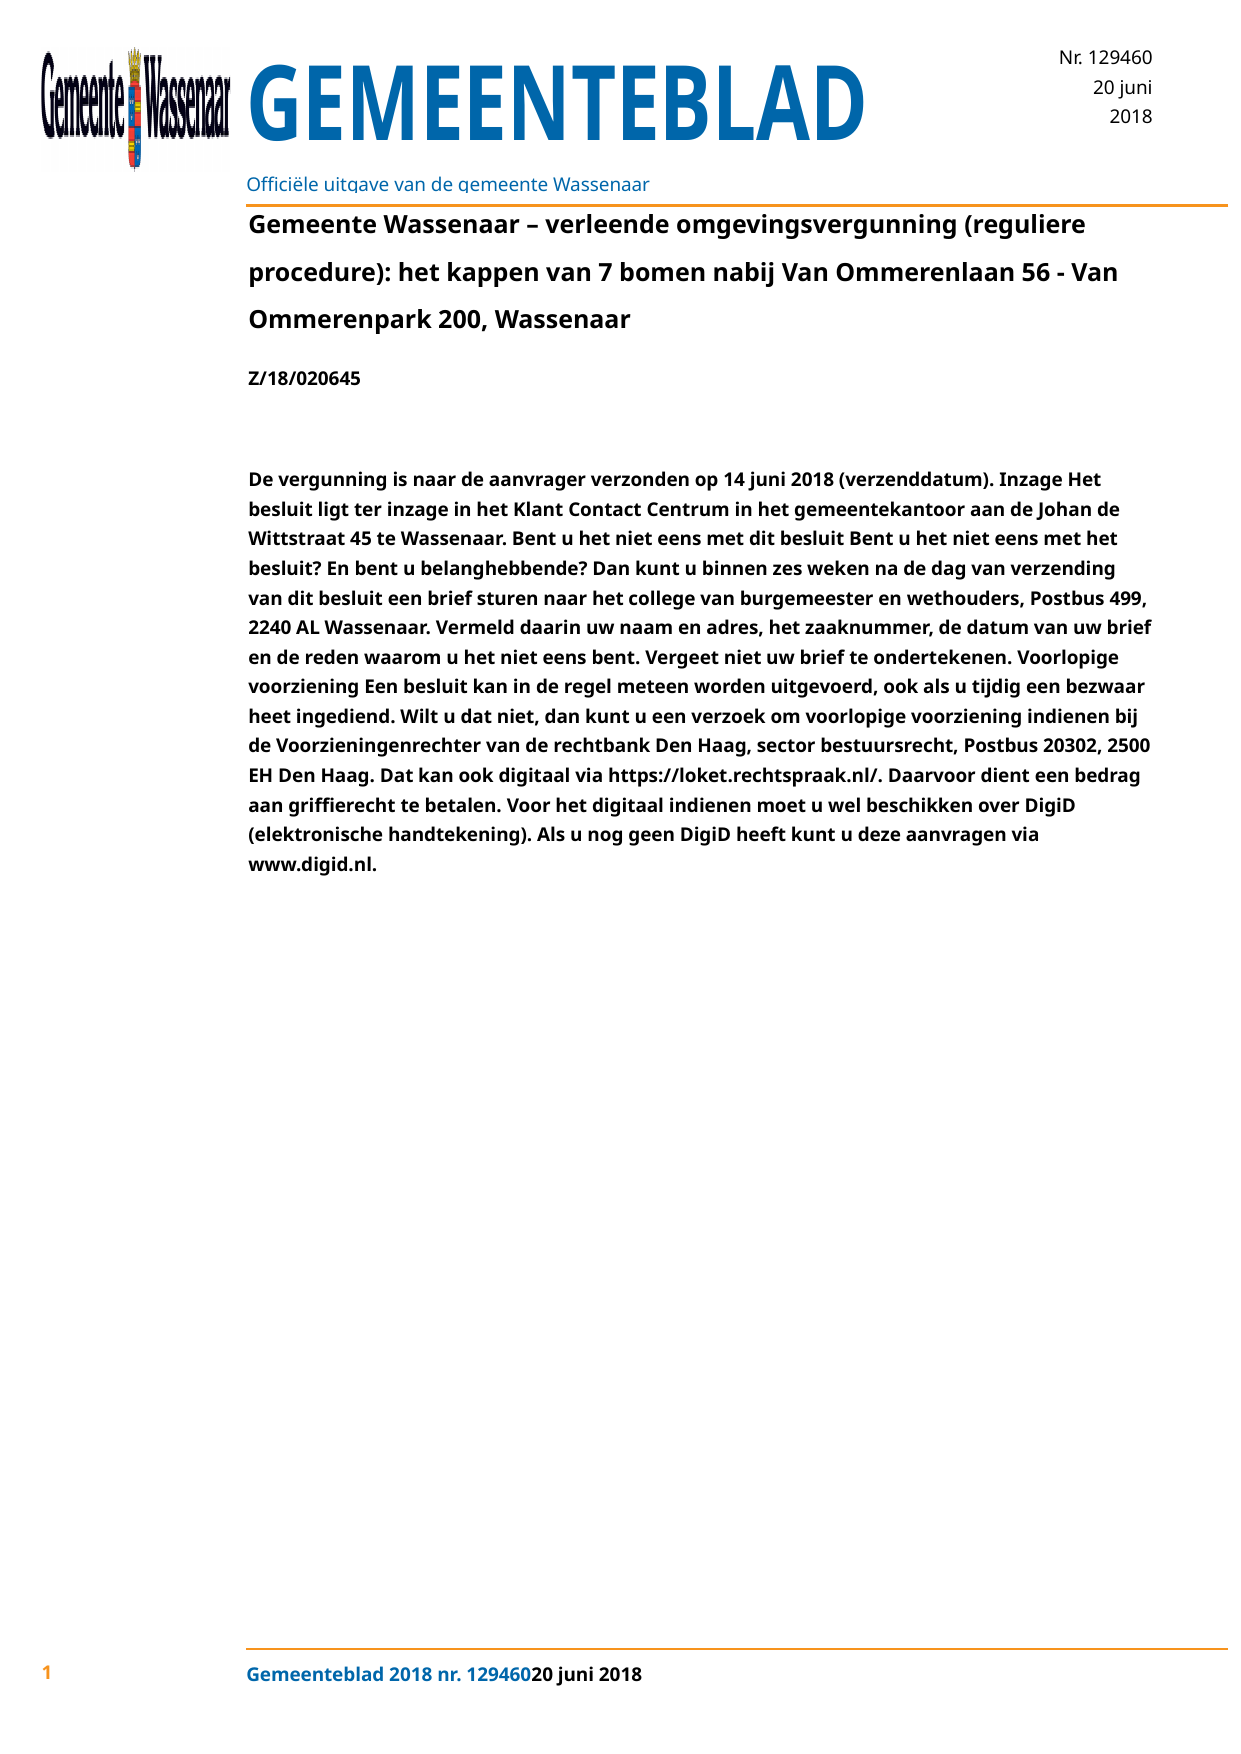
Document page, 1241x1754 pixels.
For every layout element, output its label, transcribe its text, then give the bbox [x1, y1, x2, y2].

text De vergunning is naar de aanvrager verzonden op 14 juni 2018 (verzenddatum). Inzage Het besluit ligt ter inzage in het Klant Contact Centrum in het gemeentekantoor aan de Johan de Wittstraat 45 te Wassenaar. Bent u het niet eens met dit besluit Bent u het niet eens met het besluit? En bent u belanghebbende? Dan kunt u binnen zes weken na de dag van verzending van dit besluit een brief sturen naar het college van burgemeester en wethouders, Postbus 499, 2240 AL Wassenaar. Vermeld daarin uw naam en adres, het zaaknummer, de datum van uw brief en de reden waarom u het niet eens bent. Vergeet niet uw brief te ondertekenen. Voorlopige voorziening Een besluit kan in de regel meteen worden uitgevoerd, ook als u tijdig een bezwaar heet ingediend. Wilt u dat niet, dan kunt u een verzoek om voorlopige voorziening indienen bij de Voorzieningenrechter van de rechtbank Den Haag, sector bestuursrecht, Postbus 20302, 2500 EH Den Haag. Dat kan ook digitaal via https://loket.rechtspraak.nl/. Daarvoor dient een bedrag aan griffierecht te betalen. Voor het digitaal indienen moet u wel beschikken over DigiD (elektronische handtekening). Als u nog geen DigiD heeft kunt u deze aanvragen via www.digid.nl. [248, 466, 1152, 877]
text Gemeente Wassenaar – verleende omgevingsvergunning (reguliere procedure): het kappen van 7 bomen nabij Van Ommerenlaan 56 - Van Ommerenpark 200, Wassenaar [248, 207, 1152, 336]
text Z/18/020645 [248, 366, 1152, 391]
picture [41, 47, 231, 172]
